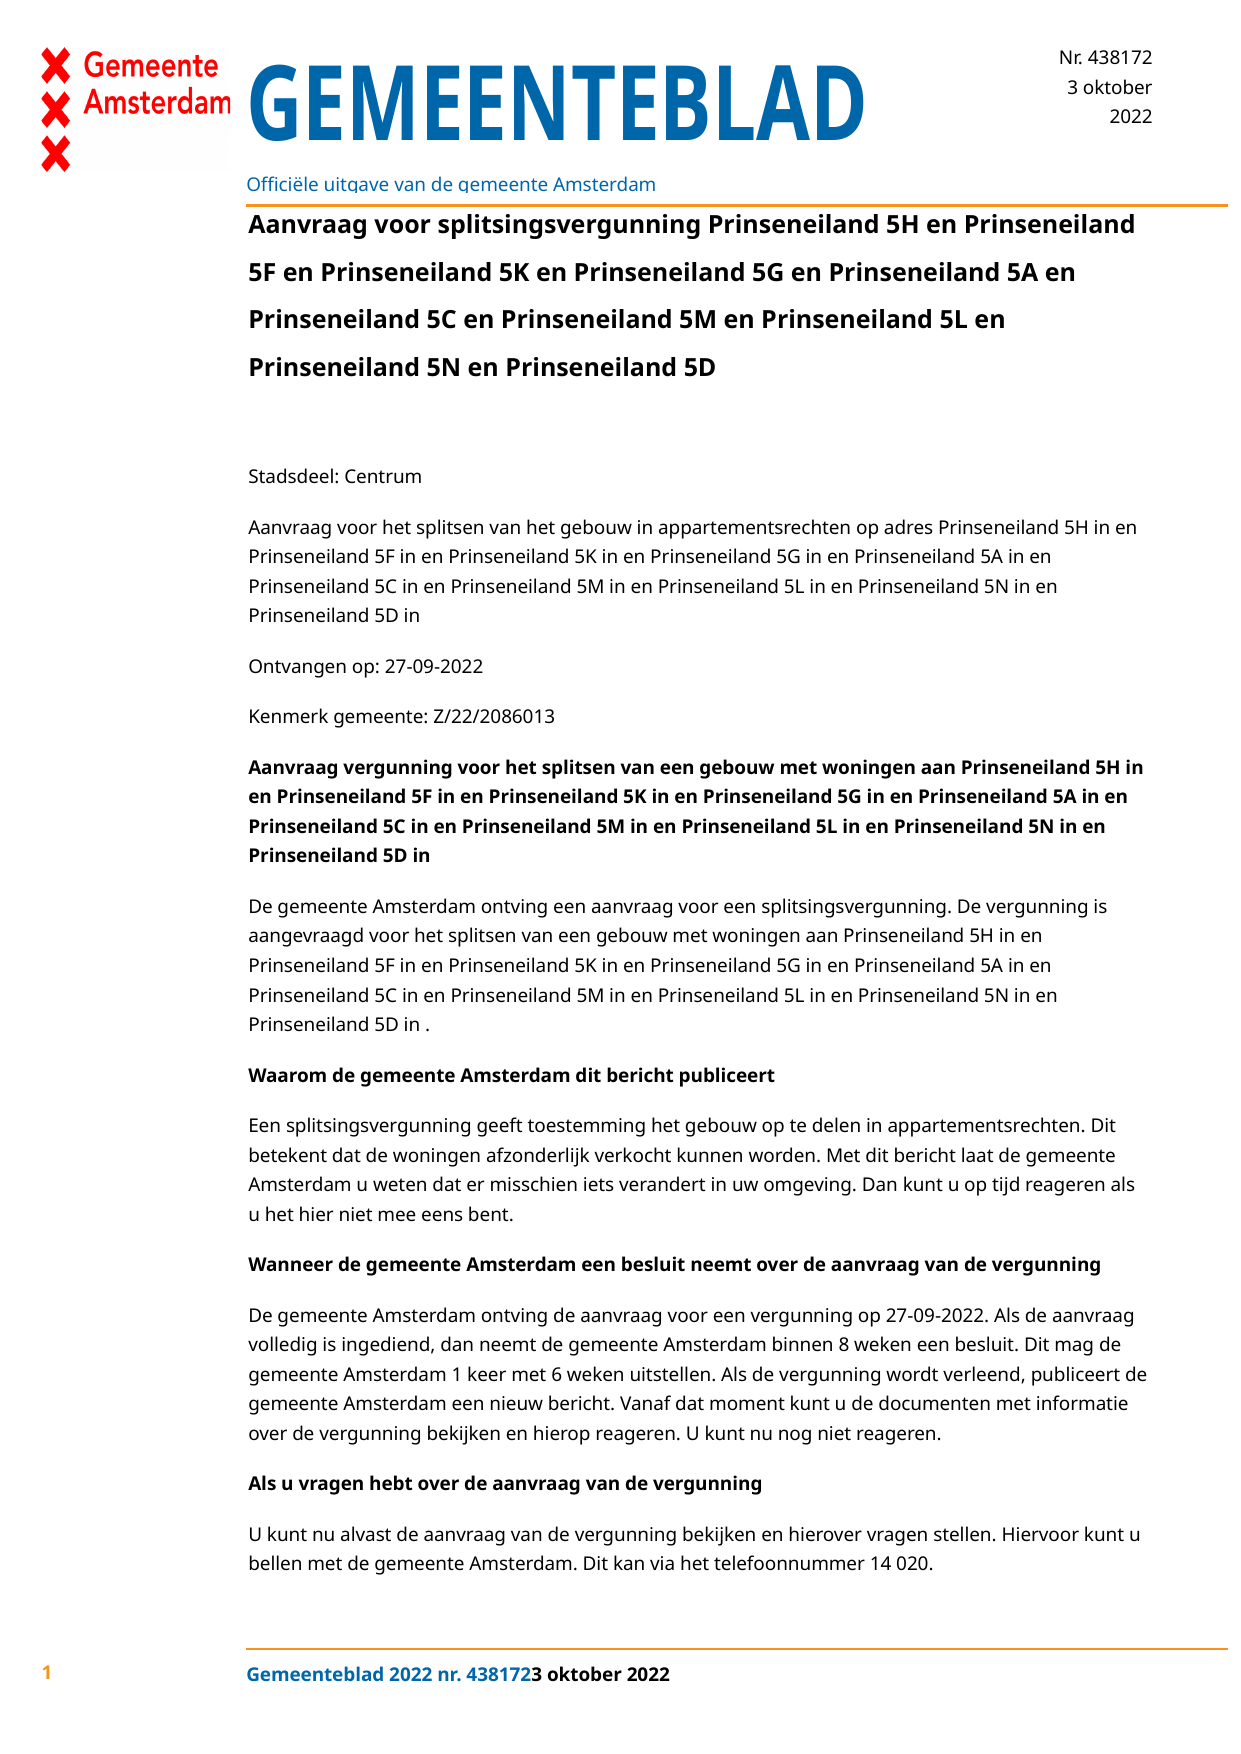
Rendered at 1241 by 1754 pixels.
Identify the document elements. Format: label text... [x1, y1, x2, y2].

text U kunt nu alvast de aanvraag van de vergunning bekijken en hierover vragen stellen. Hiervoor kunt u bellen met de gemeente Amsterdam. Dit kan via het telefoonnummer 14 020. [248, 1521, 1152, 1576]
text Als u vragen hebt over de aanvraag van de vergunning [248, 1471, 1152, 1496]
text Stadsdeel: Centrum [248, 463, 1152, 489]
text Wanneer de gemeente Amsterdam een besluit neemt over de aanvraag van de vergunning [248, 1251, 1152, 1277]
text De gemeente Amsterdam ontving een aanvraag voor een splitsingsvergunning. De vergunning is aangevraagd voor het splitsen van een gebouw met woningen aan Prinseneiland 5H in en Prinseneiland 5F in en Prinseneiland 5K in en Prinseneiland 5G in en Prinseneiland 5A in en Prinseneiland 5C in en Prinseneiland 5M in en Prinseneiland 5L in en Prinseneiland 5N in en Prinseneiland 5D in . [248, 893, 1152, 1037]
text Aanvraag voor splitsingsvergunning Prinseneiland 5H en Prinseneiland 5F en Prinseneiland 5K en Prinseneiland 5G en Prinseneiland 5A en Prinseneiland 5C en Prinseneiland 5M en Prinseneiland 5L en Prinseneiland 5N en Prinseneiland 5D [248, 207, 1152, 384]
text Kenmerk gemeente: Z/22/2086013 [248, 703, 1152, 729]
text Aanvraag vergunning voor het splitsen van een gebouw met woningen aan Prinseneiland 5H in en Prinseneiland 5F in en Prinseneiland 5K in en Prinseneiland 5G in en Prinseneiland 5A in en Prinseneiland 5C in en Prinseneiland 5M in en Prinseneiland 5L in en Prinseneiland 5N in en Prinseneiland 5D in [248, 754, 1152, 868]
picture [41, 47, 231, 172]
text De gemeente Amsterdam ontving de aanvraag voor een vergunning op 27-09-2022. Als de aanvraag volledig is ingediend, dan neemt de gemeente Amsterdam binnen 8 weken een besluit. Dit mag de gemeente Amsterdam 1 keer met 6 weken uitstellen. Als de vergunning wordt verleend, publiceert de gemeente Amsterdam een nieuw bericht. Vanaf dat moment kunt u de documenten met informatie over de vergunning bekijken en hierop reageren. U kunt nu nog niet reageren. [248, 1302, 1152, 1446]
text Een splitsingsvergunning geeft toestemming het gebouw op te delen in appartementsrechten. Dit betekent dat de woningen afzonderlijk verkocht kunnen worden. Met dit bericht laat de gemeente Amsterdam u weten dat er misschien iets verandert in uw omgeving. Dan kunt u op tijd reageren als u het hier niet mee eens bent. [248, 1112, 1152, 1227]
text Aanvraag voor het splitsen van het gebouw in appartementsrechten op adres Prinseneiland 5H in en Prinseneiland 5F in en Prinseneiland 5K in en Prinseneiland 5G in en Prinseneiland 5A in en Prinseneiland 5C in en Prinseneiland 5M in en Prinseneiland 5L in en Prinseneiland 5N in en Prinseneiland 5D in [248, 514, 1152, 628]
text Waarom de gemeente Amsterdam dit bericht publiceert [248, 1062, 1152, 1088]
text Ontvangen op: 27-09-2022 [248, 653, 1152, 679]
